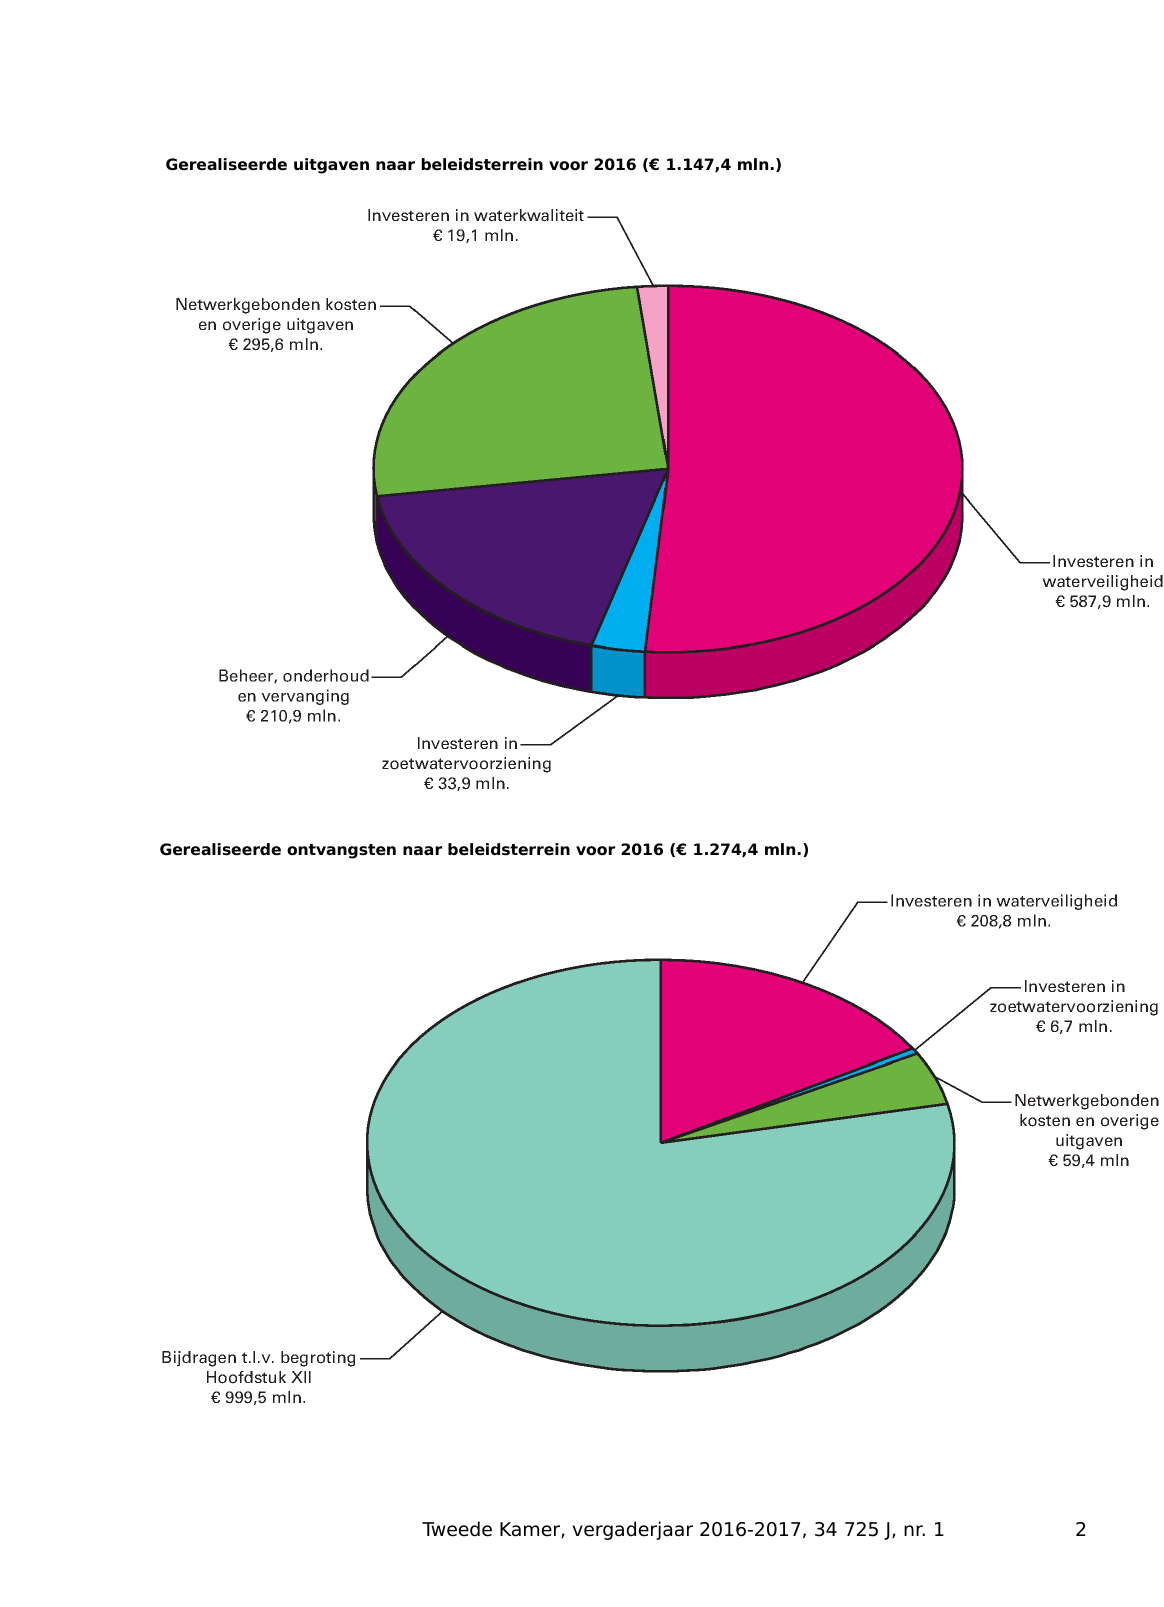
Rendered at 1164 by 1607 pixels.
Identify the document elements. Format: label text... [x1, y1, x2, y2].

text Gerealiseerde ontvangsten naar beleidsterrein voor 2016 (€ 1.274,4 mln.) [159, 841, 1163, 859]
text Gerealiseerde uitgaven naar beleidsterrein voor 2016 (€ 1.147,4 mln.) [165, 156, 1163, 174]
picture [159, 892, 1164, 1407]
picture [165, 207, 1164, 793]
